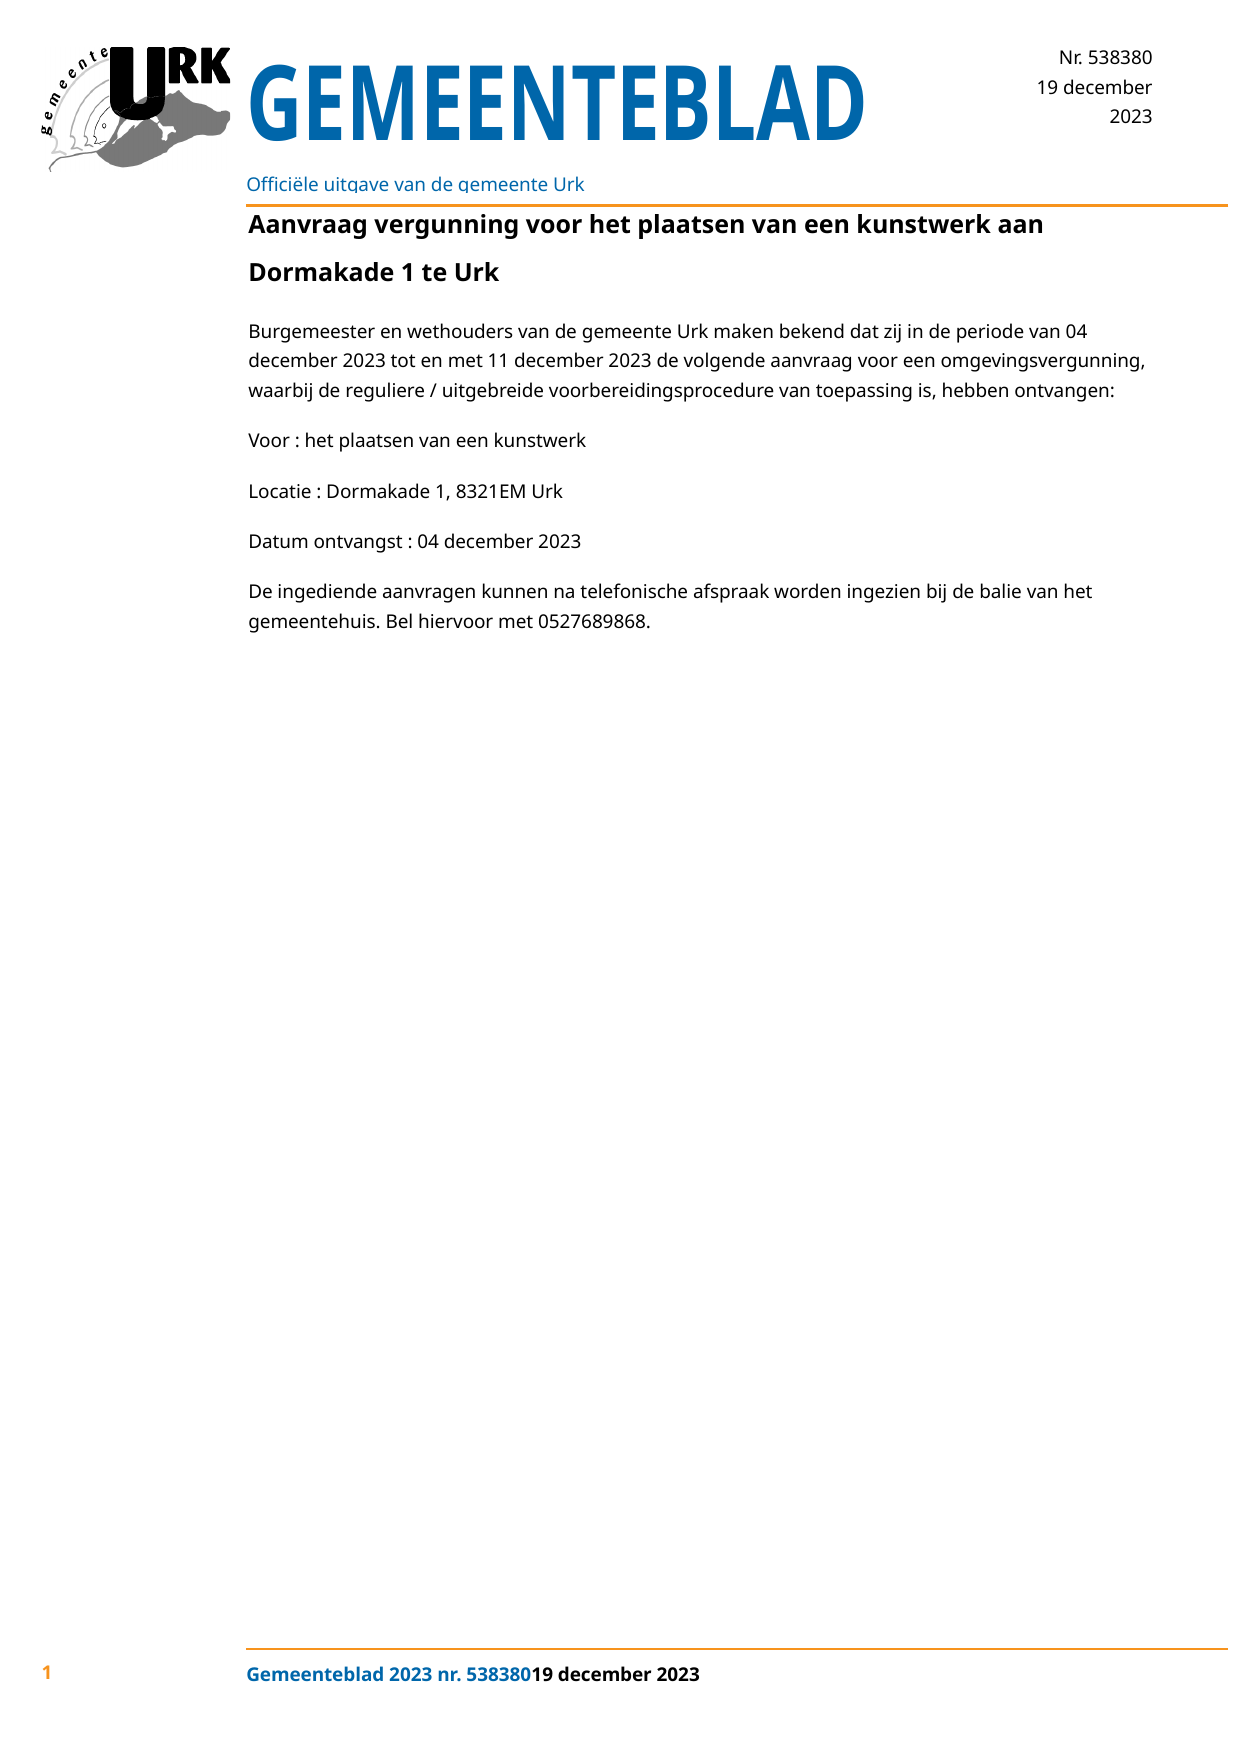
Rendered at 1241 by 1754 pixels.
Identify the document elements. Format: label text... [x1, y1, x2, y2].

text De ingediende aanvragen kunnen na telefonische afspraak worden ingezien bij de balie van het gemeentehuis. Bel hiervoor met 0527689868. [248, 579, 1152, 634]
text Datum ontvangst : 04 december 2023 [248, 528, 1152, 554]
text Burgemeester en wethouders van de gemeente Urk maken bekend dat zij in de periode van 04 december 2023 tot en met 11 december 2023 de volgende aanvraag voor een omgevingsvergunning, waarbij de reguliere / uitgebreide voorbereidingsprocedure van toepassing is, hebben ontvangen: [248, 318, 1152, 403]
text Locatie : Dormakade 1, 8321EM Urk [248, 478, 1152, 504]
text Aanvraag vergunning voor het plaatsen van een kunstwerk aan Dormakade 1 te Urk [248, 207, 1152, 288]
picture [41, 47, 231, 172]
text Voor : het plaatsen van een kunstwerk [248, 427, 1152, 453]
